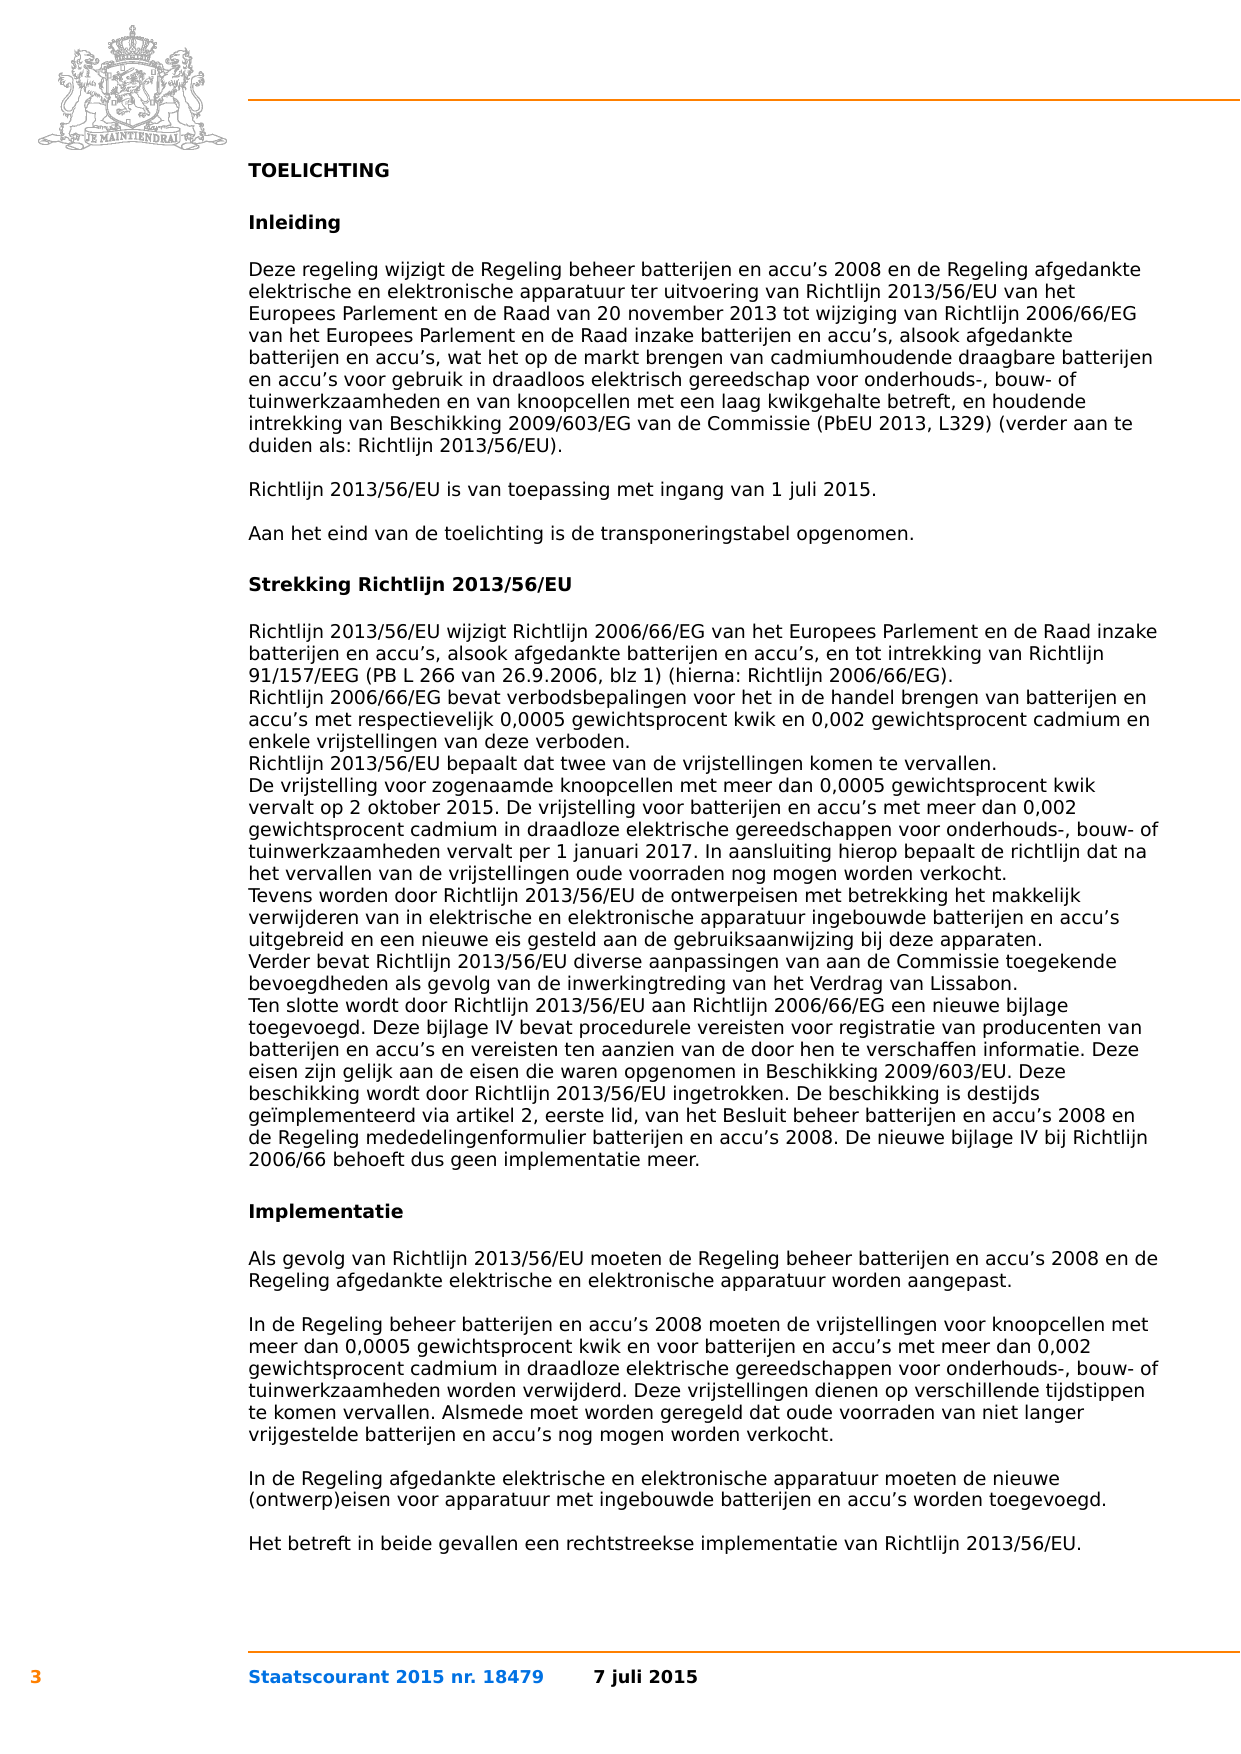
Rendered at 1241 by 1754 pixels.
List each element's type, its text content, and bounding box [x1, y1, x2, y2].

text In de Regeling afgedankte elektrische en elektronische apparatuur moeten de nieuwe (ontwerp)eisen voor apparatuur met ingebouwde batterijen en accu’s worden toegevoegd. [248, 1467, 1163, 1511]
text Verder bevat Richtlijn 2013/56/EU diverse aanpassingen van aan de Commissie toegekende bevoegdheden als gevolg van de inwerkingtreding van het Verdrag van Lissabon. [248, 951, 1163, 995]
text Richtlijn 2013/56/EU is van toepassing met ingang van 1 juli 2015. [248, 478, 1163, 501]
text Het betreft in beide gevallen een rechtstreekse implementatie van Richtlijn 2013/56/EU. [248, 1533, 1163, 1555]
subtitle Strekking Richtlijn 2013/56/EU [248, 574, 1163, 596]
picture [38, 25, 227, 150]
text Richtlijn 2006/66/EG bevat verbodsbepalingen voor het in de handel brengen van batterijen en accu’s met respectievelijk 0,0005 gewichtsprocent kwik en 0,002 gewichtsprocent cadmium en enkele vrijstellingen van deze verboden. [248, 687, 1163, 753]
subtitle Implementatie [248, 1201, 1163, 1223]
text Aan het eind van de toelichting is de transponeringstabel opgenomen. [248, 522, 1163, 544]
text Tevens worden door Richtlijn 2013/56/EU de ontwerpeisen met betrekking het makkelijk verwijderen van in elektrische en elektronische apparatuur ingebouwde batterijen en accu’s uitgebreid en een nieuwe eis gesteld aan de gebruiksaanwijzing bij deze apparaten. [248, 885, 1163, 951]
text De vrijstelling voor zogenaamde knoopcellen met meer dan 0,0005 gewichtsprocent kwik vervalt op 2 oktober 2015. De vrijstelling voor batterijen en accu’s met meer dan 0,002 gewichtsprocent cadmium in draadloze elektrische gereedschappen voor onderhouds-, bouw- of tuinwerkzaamheden vervalt per 1 januari 2017. In aansluiting hierop bepaalt de richtlijn dat na het vervallen van de vrijstellingen oude voorraden nog mogen worden verkocht. [248, 775, 1163, 885]
subtitle Inleiding [248, 212, 1163, 234]
text Deze regeling wijzigt de Regeling beheer batterijen en accu’s 2008 en de Regeling afgedankte elektrische en elektronische apparatuur ter uitvoering van Richtlijn 2013/56/EU van het Europees Parlement en de Raad van 20 november 2013 tot wijziging van Richtlijn 2006/66/EG van het Europees Parlement en de Raad inzake batterijen en accu’s, alsook afgedankte batterijen en accu’s, wat het op de markt brengen van cadmiumhoudende draagbare batterijen en accu’s voor gebruik in draadloos elektrisch gereedschap voor onderhouds-, bouw- of tuinwerkzaamheden en van knoopcellen met een laag kwikgehalte betreft, en houdende intrekking van Beschikking 2009/603/EG van de Commissie (PbEU 2013, L329) (verder aan te duiden als: Richtlijn 2013/56/EU). [248, 259, 1163, 457]
text Als gevolg van Richtlijn 2013/56/EU moeten de Regeling beheer batterijen en accu’s 2008 en de Regeling afgedankte elektrische en elektronische apparatuur worden aangepast. [248, 1248, 1163, 1292]
subtitle TOELICHTING [248, 160, 1163, 182]
text In de Regeling beheer batterijen en accu’s 2008 moeten de vrijstellingen voor knoopcellen met meer dan 0,0005 gewichtsprocent kwik en voor batterijen en accu’s met meer dan 0,002 gewichtsprocent cadmium in draadloze elektrische gereedschappen voor onderhouds-, bouw- of tuinwerkzaamheden worden verwijderd. Deze vrijstellingen dienen op verschillende tijdstippen te komen vervallen. Alsmede moet worden geregeld dat oude voorraden van niet langer vrijgestelde batterijen en accu’s nog mogen worden verkocht. [248, 1314, 1163, 1446]
text Richtlijn 2013/56/EU wijzigt Richtlijn 2006/66/EG van het Europees Parlement en de Raad inzake batterijen en accu’s, alsook afgedankte batterijen en accu’s, en tot intrekking van Richtlijn 91/157/EEG (PB L 266 van 26.9.2006, blz 1) (hierna: Richtlijn 2006/66/EG). [248, 621, 1163, 687]
text Ten slotte wordt door Richtlijn 2013/56/EU aan Richtlijn 2006/66/EG een nieuwe bijlage toegevoegd. Deze bijlage IV bevat procedurele vereisten voor registratie van producenten van batterijen en accu’s en vereisten ten aanzien van de door hen te verschaffen informatie. Deze eisen zijn gelijk aan de eisen die waren opgenomen in Beschikking 2009/603/EU. Deze beschikking wordt door Richtlijn 2013/56/EU ingetrokken. De beschikking is destijds geïmplementeerd via artikel 2, eerste lid, van het Besluit beheer batterijen en accu’s 2008 en de Regeling mededelingenformulier batterijen en accu’s 2008. De nieuwe bijlage IV bij Richtlijn 2006/66 behoeft dus geen implementatie meer. [248, 995, 1163, 1171]
text Richtlijn 2013/56/EU bepaalt dat twee van de vrijstellingen komen te vervallen. [248, 753, 1163, 775]
